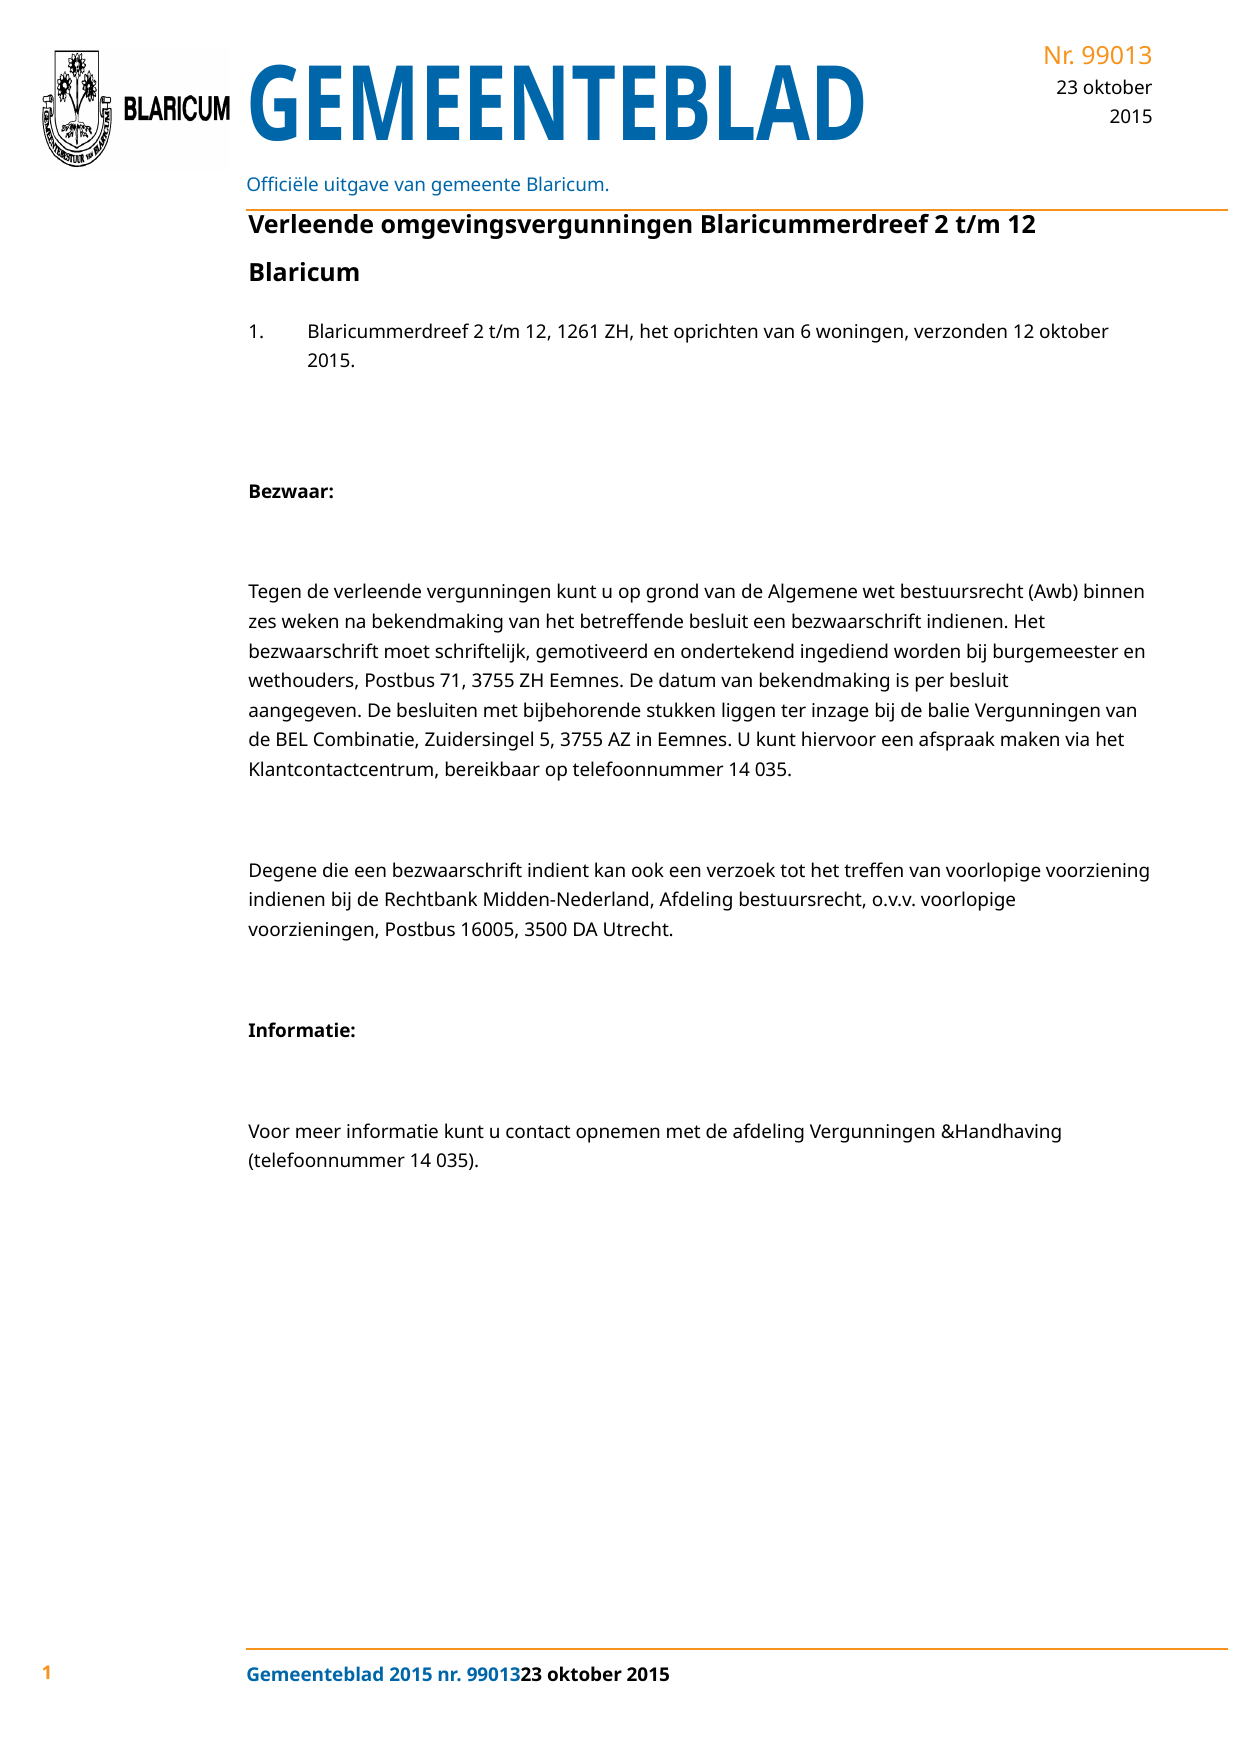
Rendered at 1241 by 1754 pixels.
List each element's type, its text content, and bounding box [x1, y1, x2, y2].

text Tegen de verleende vergunningen kunt u op grond van de Algemene wet bestuursrecht (Awb) binnen zes weken na bekendmaking van het betreffende besluit een bezwaarschrift indienen. Het bezwaarschrift moet schriftelijk, gemotiveerd en ondertekend ingediend worden bij burgemeester en wethouders, Postbus 71, 3755 ZH Eemnes. De datum van bekendmaking is per besluit aangegeven. De besluiten met bijbehorende stukken liggen ter inzage bij de balie Vergunningen van de BEL Combinatie, Zuidersingel 5, 3755 AZ in Eemnes. U kunt hiervoor een afspraak maken via het Klantcontactcentrum, bereikbaar op telefoonnummer 14 035. [248, 579, 1152, 782]
text Informatie: [248, 1017, 1152, 1043]
list Blaricummerdreef 2 t/m 12, 1261 ZH, het oprichten van 6 woningen, verzonden 12 oktober 2015. [248, 318, 1152, 373]
text Degene die een bezwaarschrift indient kan ook een verzoek tot het treffen van voorlopige voorziening indienen bij de Rechtbank Midden-Nederland, Afdeling bestuursrecht, o.v.v. voorlopige voorzieningen, Postbus 16005, 3500 DA Utrecht. [248, 857, 1152, 942]
text Voor meer informatie kunt u contact opnemen met de afdeling Vergunningen &Handhaving (telefoonnummer 14 035). [248, 1118, 1152, 1173]
picture [41, 47, 231, 172]
text Verleende omgevingsvergunningen Blaricummerdreef 2 t/m 12 Blaricum [248, 211, 1152, 288]
text Bezwaar: [248, 478, 1152, 504]
